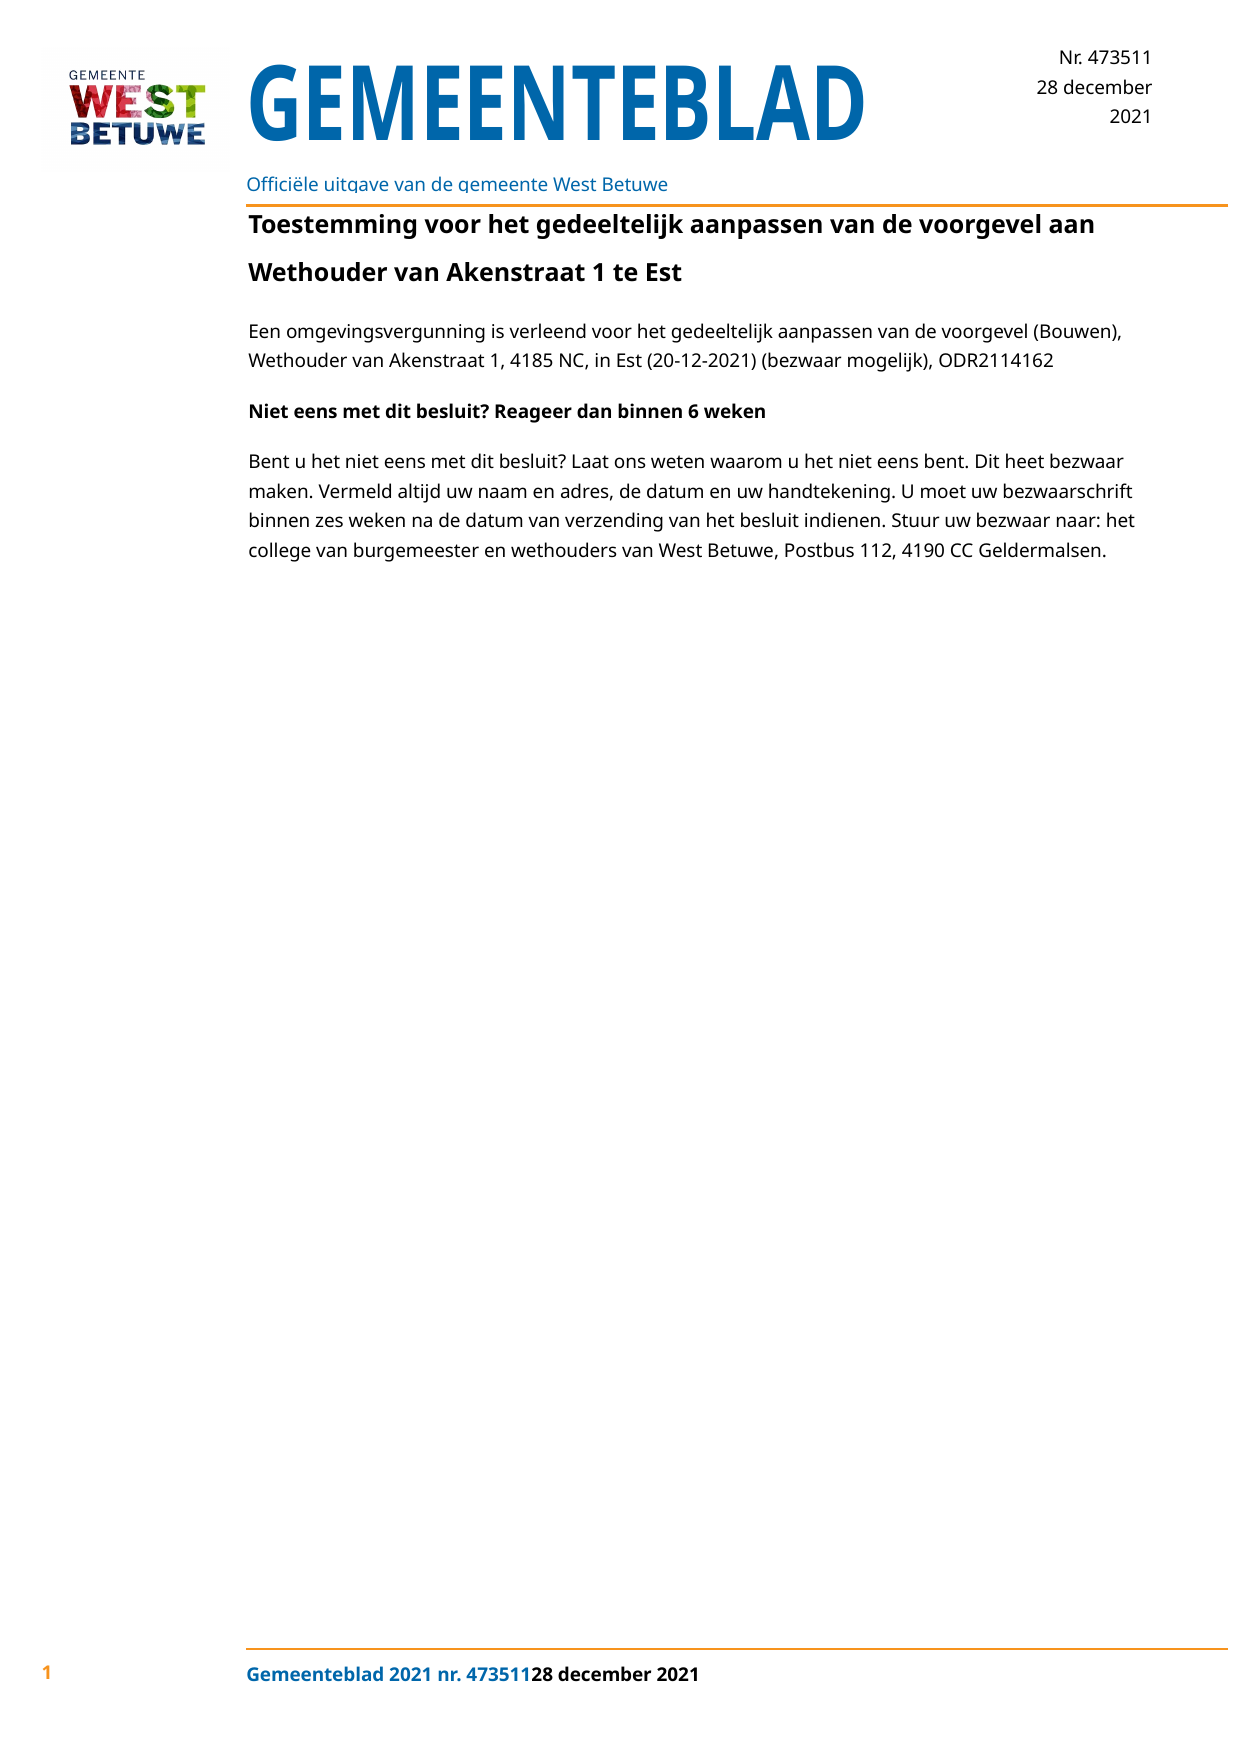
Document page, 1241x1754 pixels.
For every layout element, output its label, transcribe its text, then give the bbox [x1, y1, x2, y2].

picture [41, 47, 231, 172]
text Een omgevingsvergunning is verleend voor het gedeeltelijk aanpassen van de voorgevel (Bouwen), Wethouder van Akenstraat 1, 4185 NC, in Est (20-12-2021) (bezwaar mogelijk), ODR2114162 [248, 318, 1152, 373]
text Bent u het niet eens met dit besluit? Laat ons weten waarom u het niet eens bent. Dit heet bezwaar maken. Vermeld altijd uw naam en adres, de datum en uw handtekening. U moet uw bezwaarschrift binnen zes weken na de datum van verzending van het besluit indienen. Stuur uw bezwaar naar: het college van burgemeester en wethouders van West Betuwe, Postbus 112, 4190 CC Geldermalsen. [248, 448, 1152, 563]
text Toestemming voor het gedeeltelijk aanpassen van de voorgevel aan Wethouder van Akenstraat 1 te Est [248, 207, 1152, 288]
text Niet eens met dit besluit? Reageer dan binnen 6 weken [248, 398, 1152, 424]
